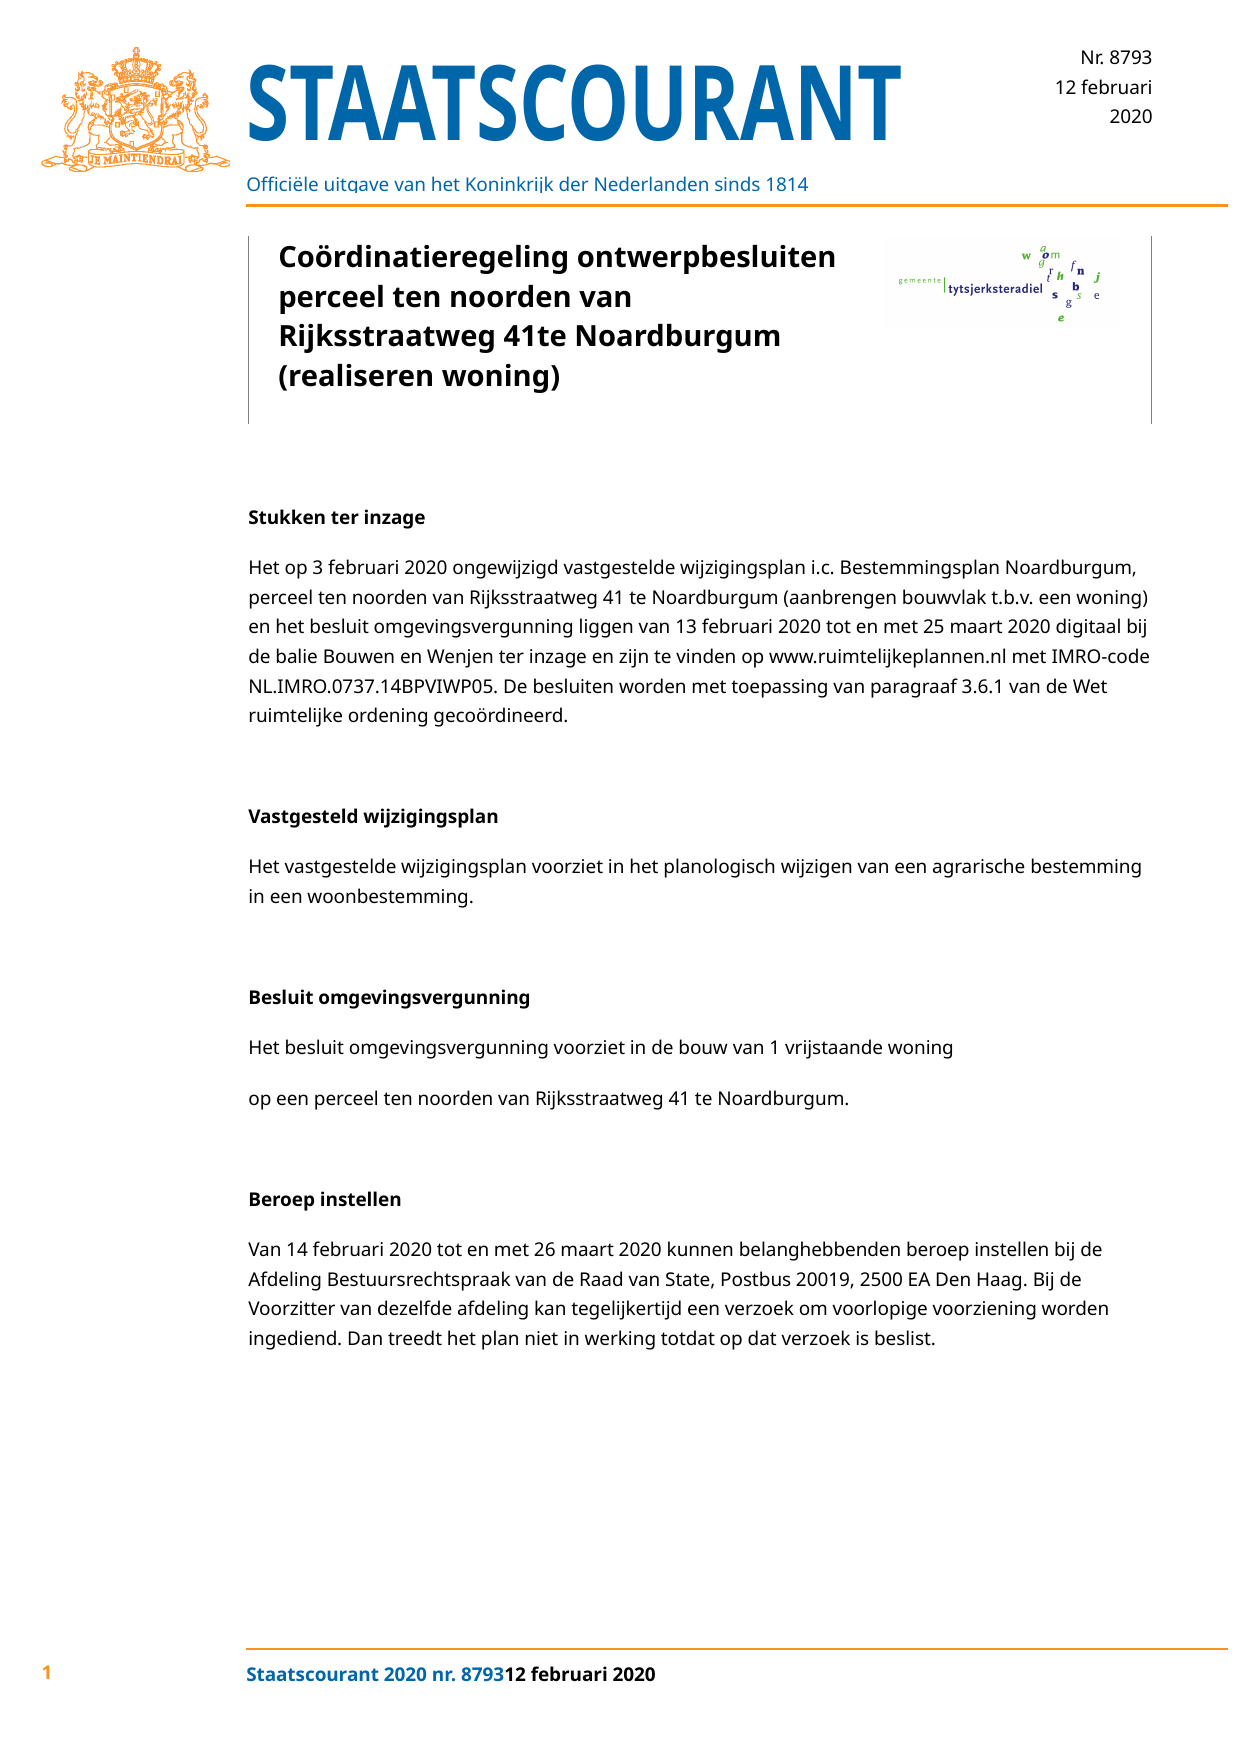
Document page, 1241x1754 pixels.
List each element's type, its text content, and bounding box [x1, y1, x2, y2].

table_header [850, 236, 1151, 424]
text Het besluit omgevingsvergunning voorziet in de bouw van 1 vrijstaande woning [248, 1034, 1152, 1060]
text op een perceel ten noorden van Rijksstraatweg 41 te Noardburgum. [248, 1085, 1152, 1111]
text Het op 3 februari 2020 ongewijzigd vastgestelde wijzigingsplan i.c. Bestemmingsplan Noardburgum, perceel ten noorden van Rijksstraatweg 41 te Noardburgum (aanbrengen bouwvlak t.b.v. een woning) en het besluit omgevingsvergunning liggen van 13 februari 2020 tot en met 25 maart 2020 digitaal bij de balie Bouwen en Wenjen ter inzage en zijn te vinden op www.ruimtelijkeplannen.nl met IMRO-code NL.IMRO.0737.14BPVIWP05. De besluiten worden met toepassing van paragraaf 3.6.1 van de Wet ruimtelijke ordening gecoördineerd. [248, 554, 1152, 728]
text Het vastgestelde wijzigingsplan voorziet in het planologisch wijzigen van een agrarische bestemming in een woonbestemming. [248, 854, 1152, 909]
text Beroep instellen [248, 1186, 1152, 1211]
text Vastgesteld wijzigingsplan [248, 803, 1152, 829]
picture [882, 236, 1119, 329]
picture [41, 47, 231, 172]
text Van 14 februari 2020 tot en met 26 maart 2020 kunnen belanghebbenden beroep instellen bij de Afdeling Bestuursrechtspraak van de Raad van State, Postbus 20019, 2500 EA Den Haag. Bij de Voorzitter van dezelfde afdeling kan tegelijkertijd een verzoek om voorlopige voorziening worden ingediend. Dan treedt het plan niet in werking totdat op dat verzoek is beslist. [248, 1236, 1152, 1351]
table_header Coördinatieregeling ontwerpbesluiten perceel ten noorden van Rijksstraatweg 41te Noardburgum (realiseren woning) [249, 236, 850, 424]
text Stukken ter inzage [248, 504, 1152, 530]
text Besluit omgevingsvergunning [248, 984, 1152, 1010]
